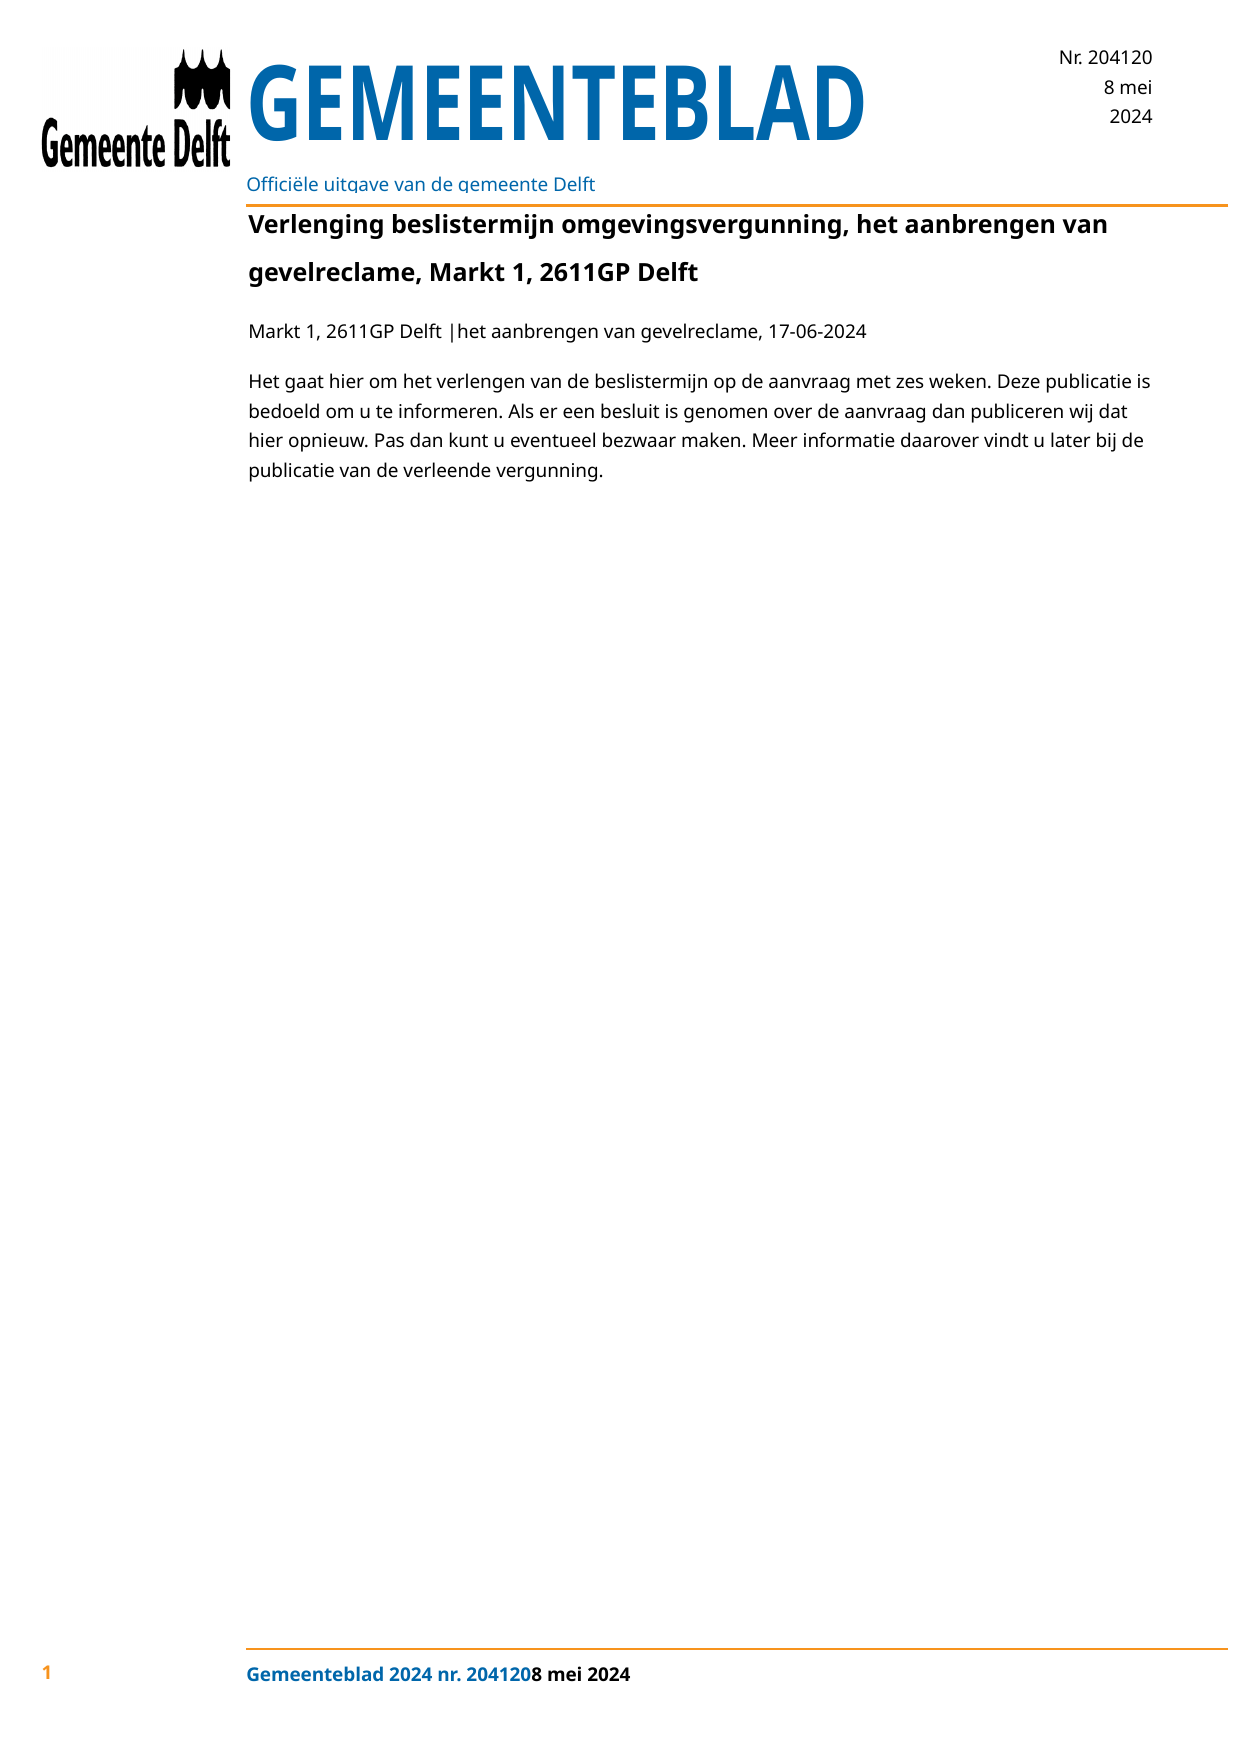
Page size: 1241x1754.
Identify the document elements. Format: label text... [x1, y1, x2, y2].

text Het gaat hier om het verlengen van de beslistermijn op de aanvraag met zes weken. Deze publicatie is bedoeld om u te informeren. Als er een besluit is genomen over de aanvraag dan publiceren wij dat hier opnieuw. Pas dan kunt u eventueel bezwaar maken. Meer informatie daarover vindt u later bij de publicatie van de verleende vergunning. [248, 368, 1152, 483]
text Markt 1, 2611GP Delft |het aanbrengen van gevelreclame, 17-06-2024 [248, 318, 1152, 344]
picture [41, 47, 231, 172]
text Verlenging beslistermijn omgevingsvergunning, het aanbrengen van gevelreclame, Markt 1, 2611GP Delft [248, 207, 1152, 288]
